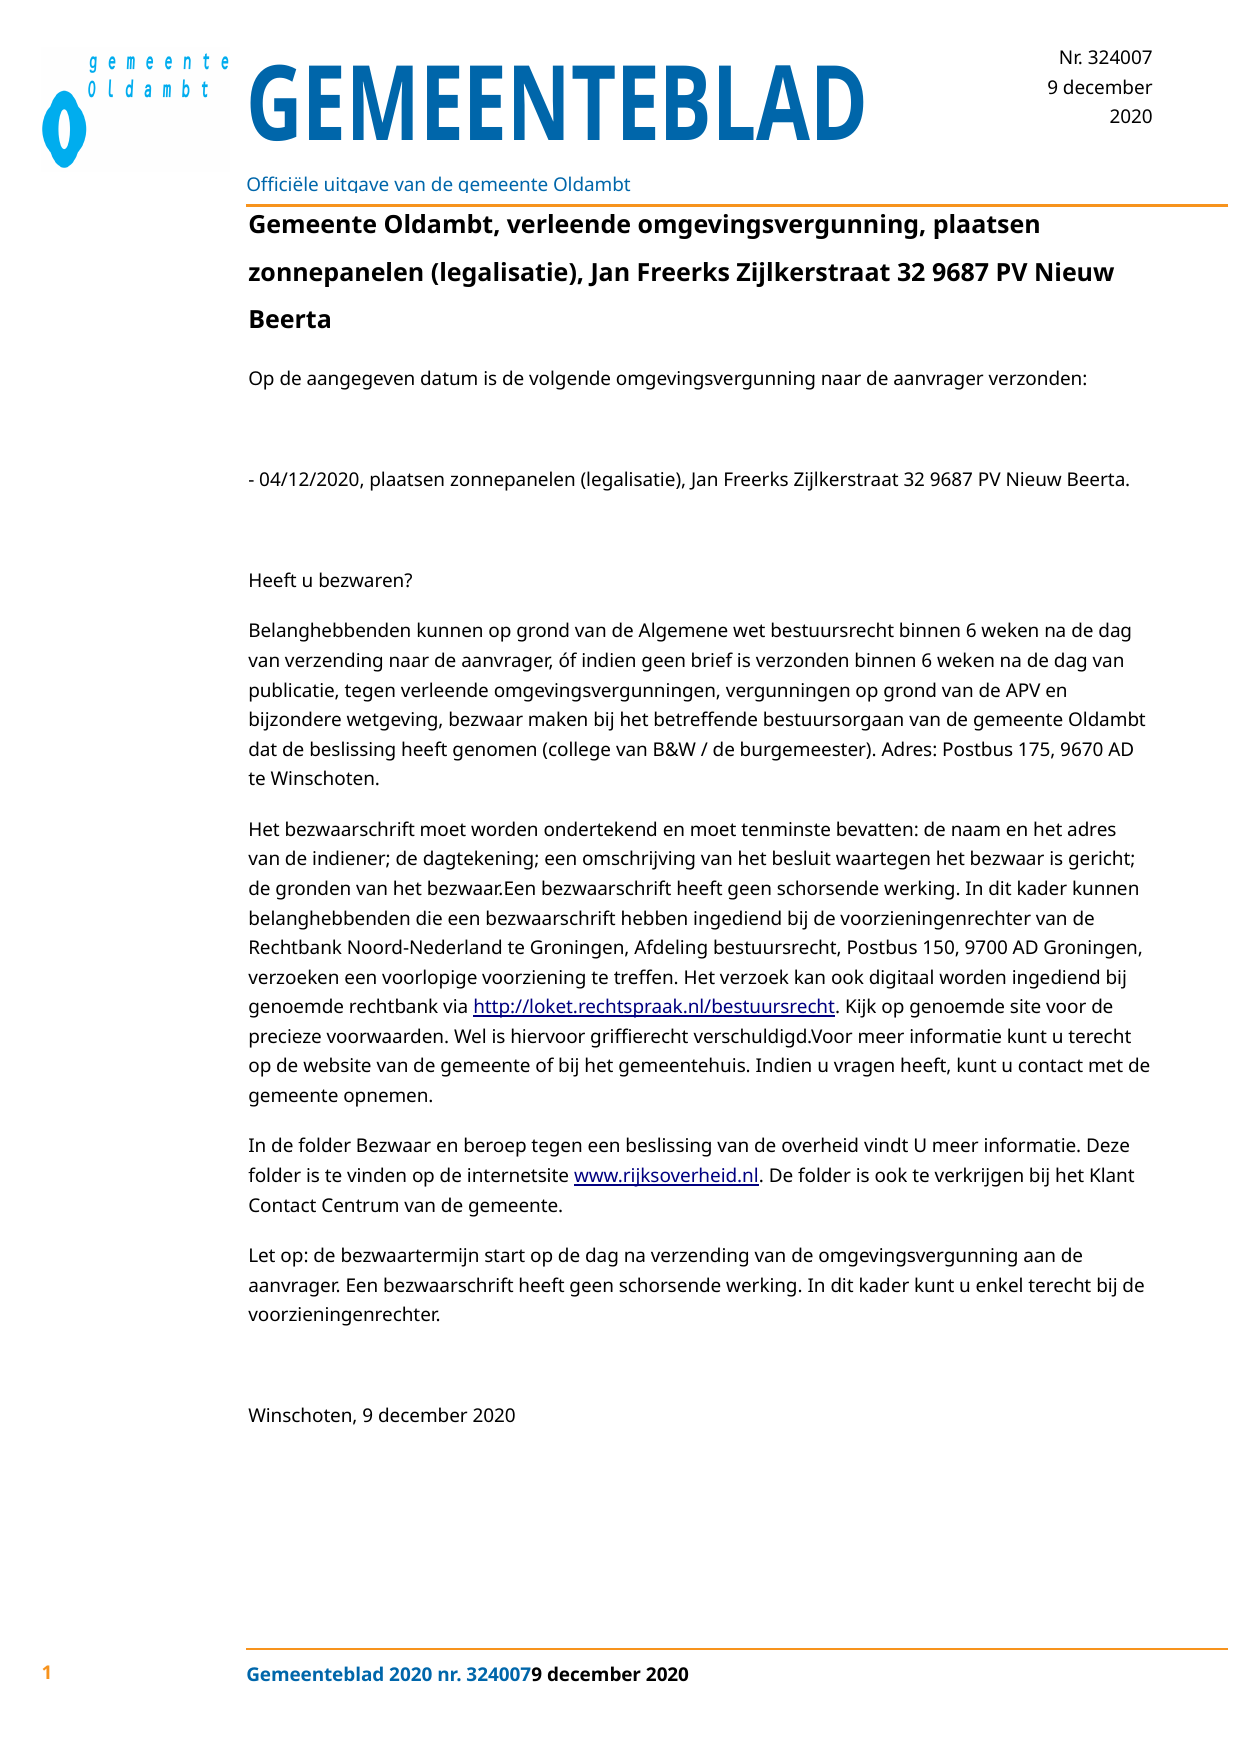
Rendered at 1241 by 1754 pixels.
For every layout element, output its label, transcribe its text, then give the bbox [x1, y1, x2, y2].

text Belanghebbenden kunnen op grond van de Algemene wet bestuursrecht binnen 6 weken na de dag van verzending naar de aanvrager, óf indien geen brief is verzonden binnen 6 weken na de dag van publicatie, tegen verleende omgevingsvergunningen, vergunningen op grond van de APV en bijzondere wetgeving, bezwaar maken bij het betreffende bestuursorgaan van de gemeente Oldambt dat de beslissing heeft genomen (college van B&W / de burgemeester). Adres: Postbus 175, 9670 AD te Winschoten. [248, 618, 1152, 791]
text Het bezwaarschrift moet worden ondertekend en moet tenminste bevatten: de naam en het adres van de indiener; de dagtekening; een omschrijving van het besluit waartegen het bezwaar is gericht; de gronden van het bezwaar.Een bezwaarschrift heeft geen schorsende werking. In dit kader kunnen belanghebbenden die een bezwaarschrift hebben ingediend bij de voorzieningenrechter van de Rechtbank Noord-Nederland te Groningen, Afdeling bestuursrecht, Postbus 150, 9700 AD Groningen, verzoeken een voorlopige voorziening te treffen. Het verzoek kan ook digitaal worden ingediend bij genoemde rechtbank via http://loket.rechtspraak.nl/bestuursrecht. Kijk op genoemde site voor de precieze voorwaarden. Wel is hiervoor griffierecht verschuldigd.Voor meer informatie kunt u terecht op de website van de gemeente of bij het gemeentehuis. Indien u vragen heeft, kunt u contact met de gemeente opnemen. [248, 816, 1152, 1108]
text - 04/12/2020, plaatsen zonnepanelen (legalisatie), Jan Freerks Zijlkerstraat 32 9687 PV Nieuw Beerta. [248, 466, 1152, 492]
text In de folder Bezwaar en beroep tegen een beslissing van de overheid vindt U meer informatie. Deze folder is te vinden op de internetsite www.rijksoverheid.nl. De folder is ook te verkrijgen bij het Klant Contact Centrum van de gemeente. [248, 1133, 1152, 1217]
text Heeft u bezwaren? [248, 567, 1152, 593]
picture [41, 47, 231, 172]
text Winschoten, 9 december 2020 [248, 1402, 1152, 1428]
text Let op: de bezwaartermijn start op de dag na verzending van de omgevingsvergunning aan de aanvrager. Een bezwaarschrift heeft geen schorsende werking. In dit kader kunt u enkel terecht bij de voorzieningenrechter. [248, 1242, 1152, 1327]
text Op de aangegeven datum is de volgende omgevingsvergunning naar de aanvrager verzonden: [248, 366, 1152, 391]
text Gemeente Oldambt, verleende omgevingsvergunning, plaatsen zonnepanelen (legalisatie), Jan Freerks Zijlkerstraat 32 9687 PV Nieuw Beerta [248, 207, 1152, 336]
